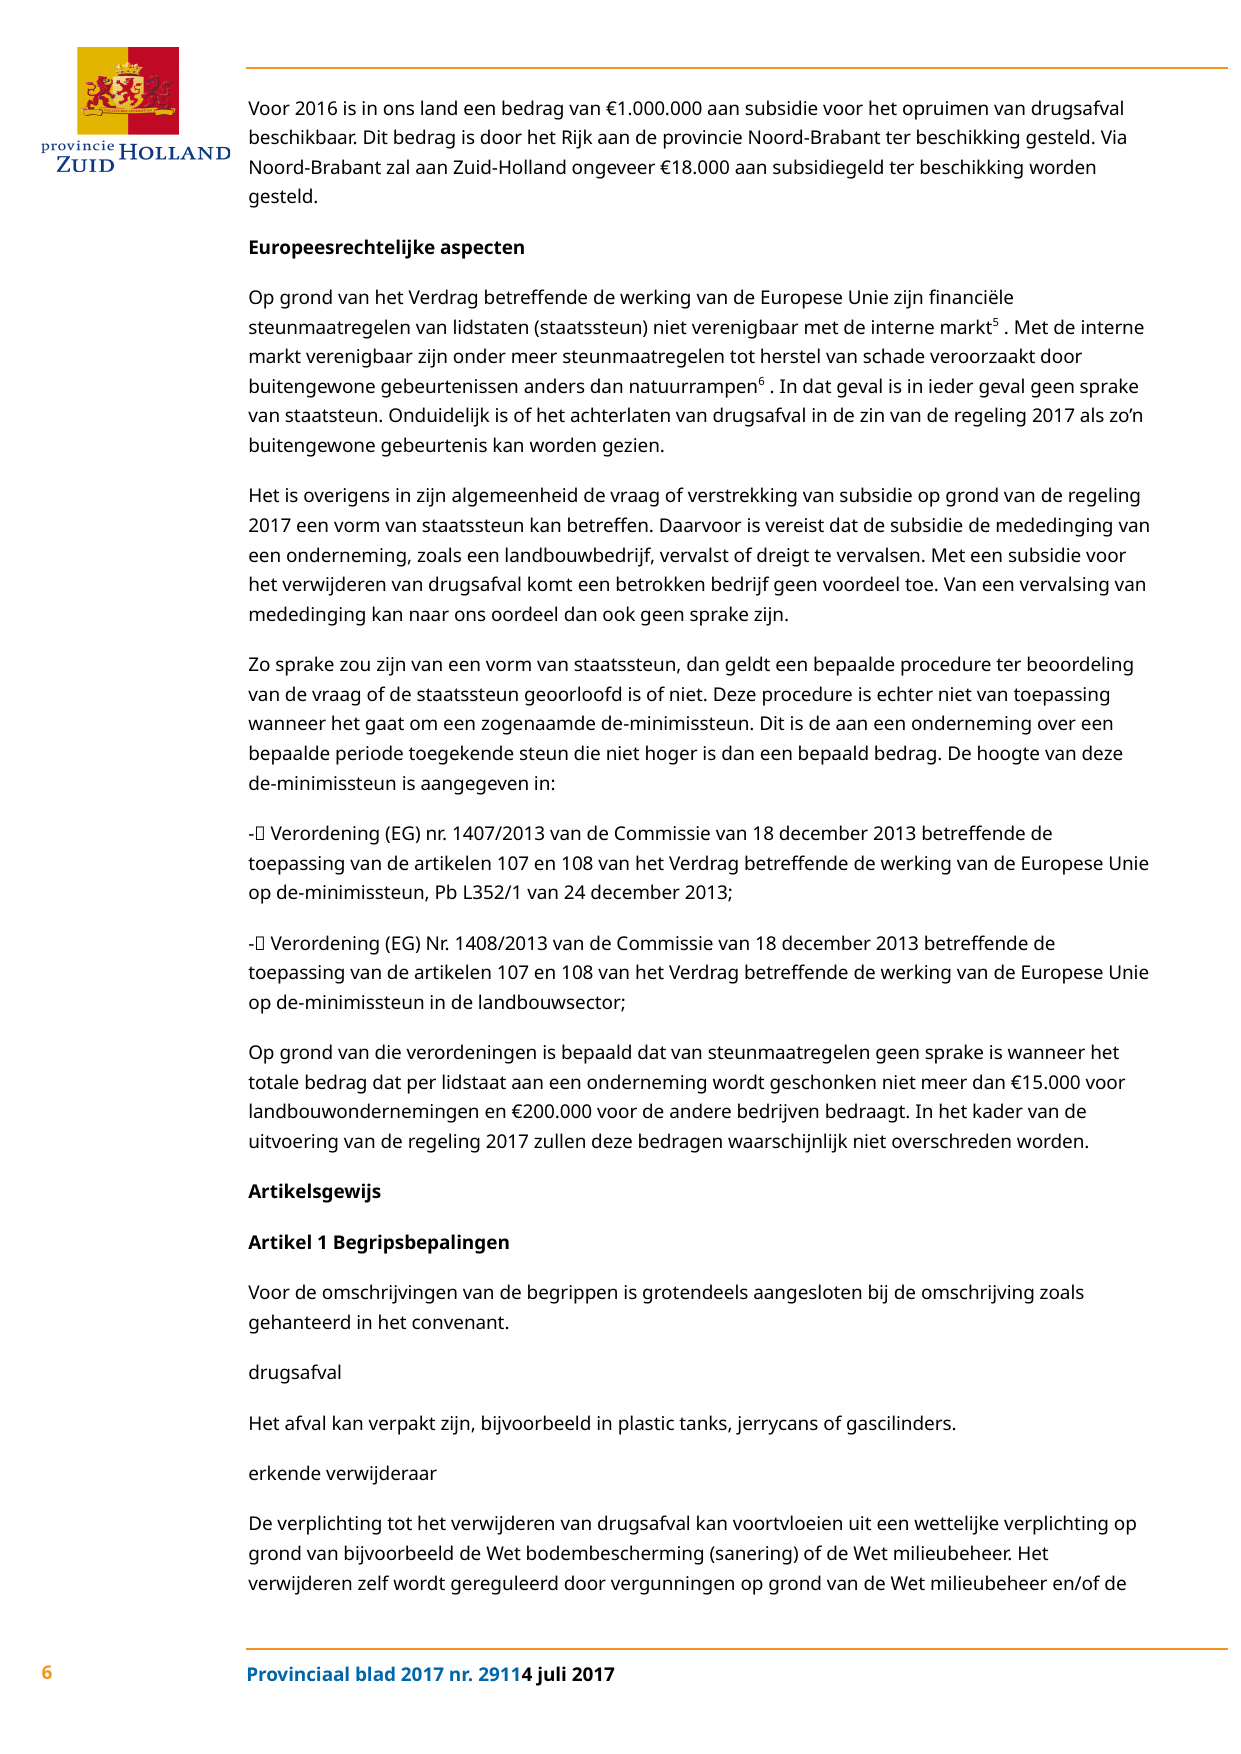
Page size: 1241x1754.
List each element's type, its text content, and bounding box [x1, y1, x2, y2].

picture [41, 47, 231, 172]
text De verplichting tot het verwijderen van drugsafval kan voortvloeien uit een wettelijke verplichting op grond van bijvoorbeeld de Wet bodembescherming (sanering) of de Wet milieubeheer. Het verwijderen zelf wordt gereguleerd door vergunningen op grond van de Wet milieubeheer en/of de [248, 1511, 1152, 1596]
text - Verordening (EG) Nr. 1408/2013 van de Commissie van 18 december 2013 betreffende de toepassing van de artikelen 107 en 108 van het Verdrag betreffende de werking van de Europese Unie op de-minimissteun in de landbouwsector; [248, 930, 1152, 1015]
text Voor 2016 is in ons land een bedrag van €1.000.000 aan subsidie voor het opruimen van drugsafval beschikbaar. Dit bedrag is door het Rijk aan de provincie Noord-Brabant ter beschikking gesteld. Via Noord-Brabant zal aan Zuid-Holland ongeveer €18.000 aan subsidiegeld ter beschikking worden gesteld. [248, 95, 1152, 209]
text Zo sprake zou zijn van een vorm van staatssteun, dan geldt een bepaalde procedure ter beoordeling van de vraag of de staatssteun geoorloofd is of niet. Deze procedure is echter niet van toepassing wanneer het gaat om een zogenaamde de-minimissteun. Dit is de aan een onderneming over een bepaalde periode toegekende steun die niet hoger is dan een bepaald bedrag. De hoogte van deze de-minimissteun is aangegeven in: [248, 651, 1152, 796]
text Artikelsgewijs [248, 1178, 1152, 1204]
text Het is overigens in zijn algemeenheid de vraag of verstrekking van subsidie op grond van de regeling 2017 een vorm van staatssteun kan betreffen. Daarvoor is vereist dat de subsidie de mededinging van een onderneming, zoals een landbouwbedrijf, vervalst of dreigt te vervalsen. Met een subsidie voor het verwijderen van drugsafval komt een betrokken bedrijf geen voordeel toe. Van een vervalsing van mededinging kan naar ons oordeel dan ook geen sprake zijn. [248, 483, 1152, 627]
text Het afval kan verpakt zijn, bijvoorbeeld in plastic tanks, jerrycans of gascilinders. [248, 1410, 1152, 1436]
text Europeesrechtelijke aspecten [248, 234, 1152, 260]
text erkende verwijderaar [248, 1460, 1152, 1486]
text Op grond van die verordeningen is bepaald dat van steunmaatregelen geen sprake is wanneer het totale bedrag dat per lidstaat aan een onderneming wordt geschonken niet meer dan €15.000 voor landbouwondernemingen en €200.000 voor de andere bedrijven bedraagt. In het kader van de uitvoering van de regeling 2017 zullen deze bedragen waarschijnlijk niet overschreden worden. [248, 1039, 1152, 1154]
text - Verordening (EG) nr. 1407/2013 van de Commissie van 18 december 2013 betreffende de toepassing van de artikelen 107 en 108 van het Verdrag betreffende de werking van de Europese Unie op de-minimissteun, Pb L352/1 van 24 december 2013; [248, 820, 1152, 905]
text Artikel 1 Begripsbepalingen [248, 1229, 1152, 1255]
text Op grond van het Verdrag betreffende de werking van de Europese Unie zijn financiële steunmaatregelen van lidstaten (staatssteun) niet verenigbaar met de interne markt5 . Met de interne markt verenigbaar zijn onder meer steunmaatregelen tot herstel van schade veroorzaakt door buitengewone gebeurtenissen anders dan natuurrampen6 . In dat geval is in ieder geval geen sprake van staatsteun. Onduidelijk is of het achterlaten van drugsafval in de zin van de regeling 2017 als zo’n buitengewone gebeurtenis kan worden gezien. [248, 284, 1152, 458]
text drugsafval [248, 1359, 1152, 1385]
text Voor de omschrijvingen van de begrippen is grotendeels aangesloten bij de omschrijving zoals gehanteerd in het convenant. [248, 1279, 1152, 1335]
